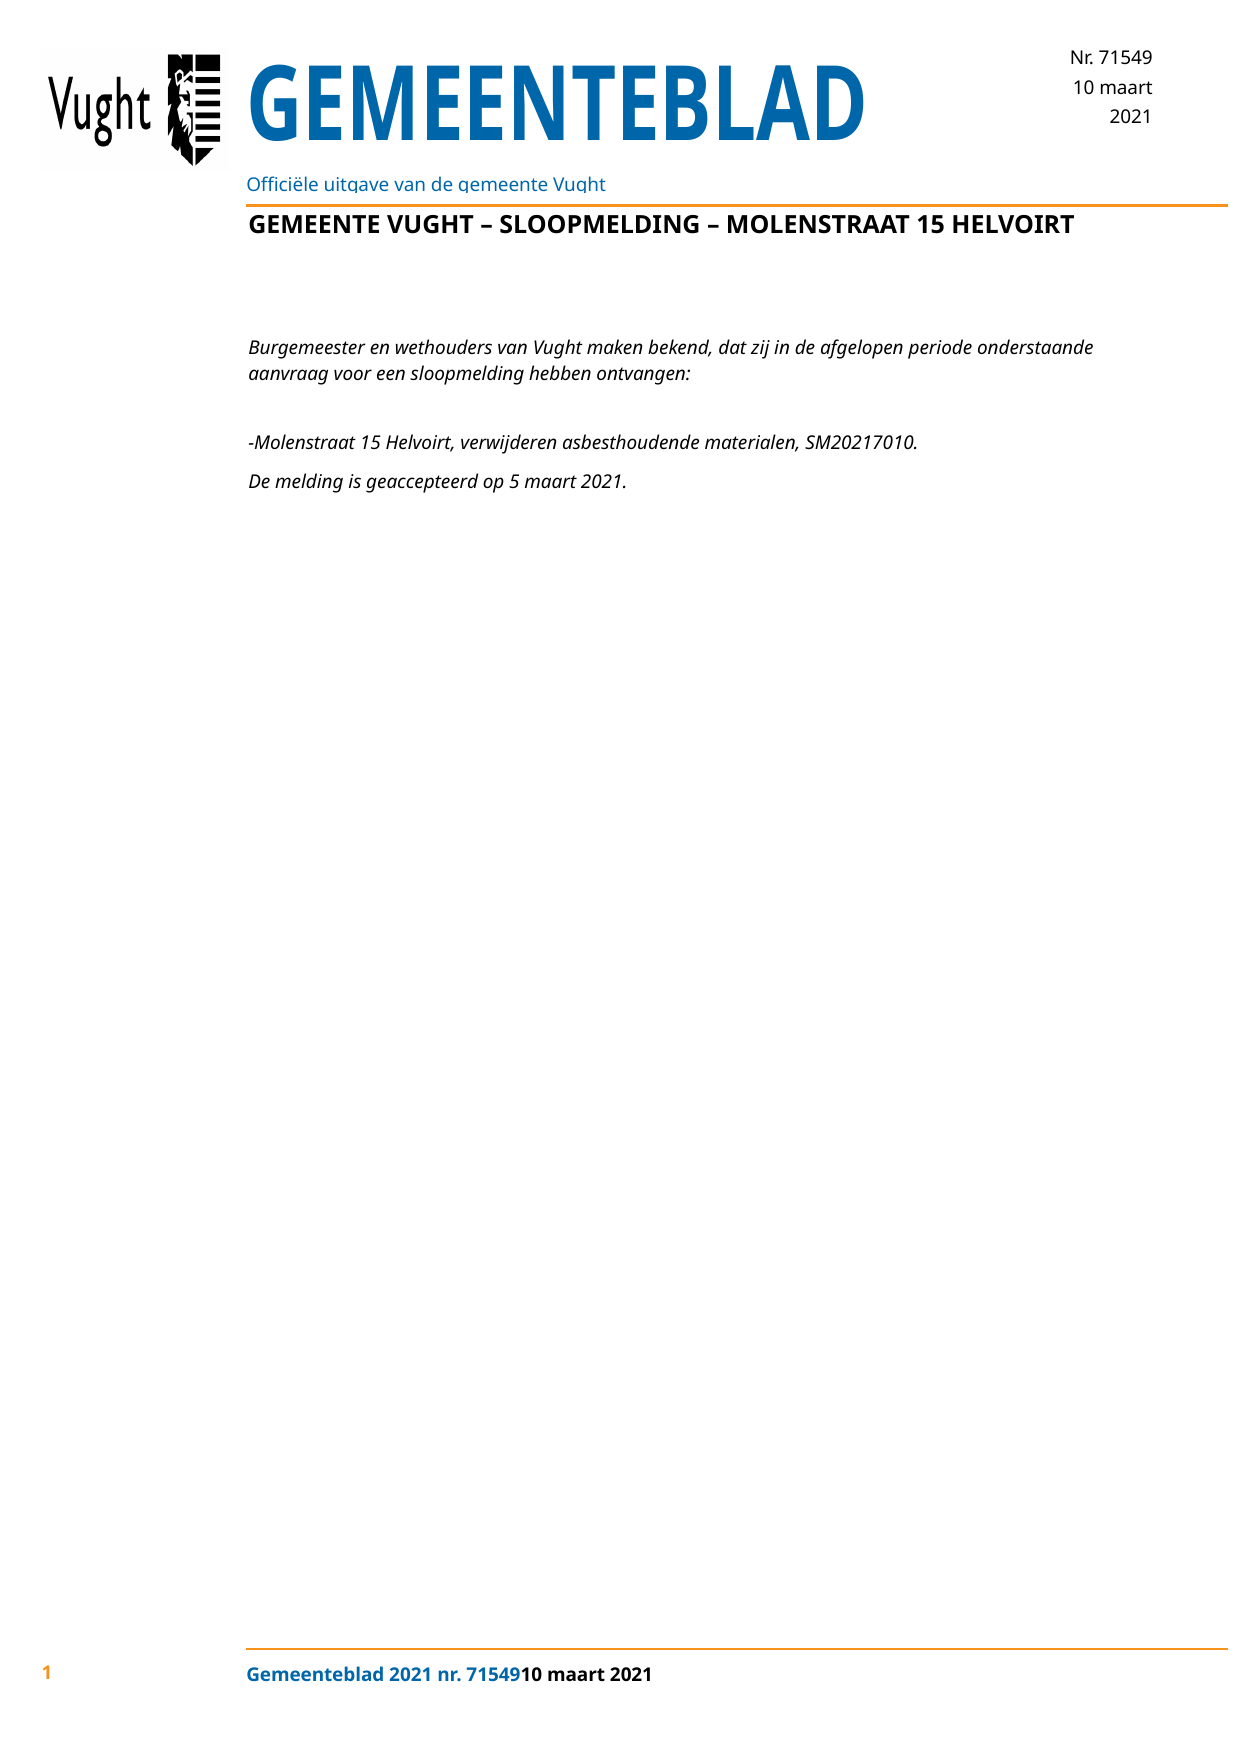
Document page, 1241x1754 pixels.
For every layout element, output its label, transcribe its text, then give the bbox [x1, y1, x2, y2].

picture [41, 47, 231, 172]
text De melding is geaccepteerd op 5 maart 2021. [248, 468, 1152, 494]
text -Molenstraat 15 Helvoirt, verwijderen asbesthoudende materialen, SM20217010. [248, 429, 1152, 454]
text GEMEENTE VUGHT – SLOOPMELDING – MOLENSTRAAT 15 HELVOIRT [248, 207, 1152, 241]
text Burgemeester en wethouders van Vught maken bekend, dat zij in de afgelopen periode onderstaande aanvraag voor een sloopmelding hebben ontvangen: [248, 334, 1152, 386]
